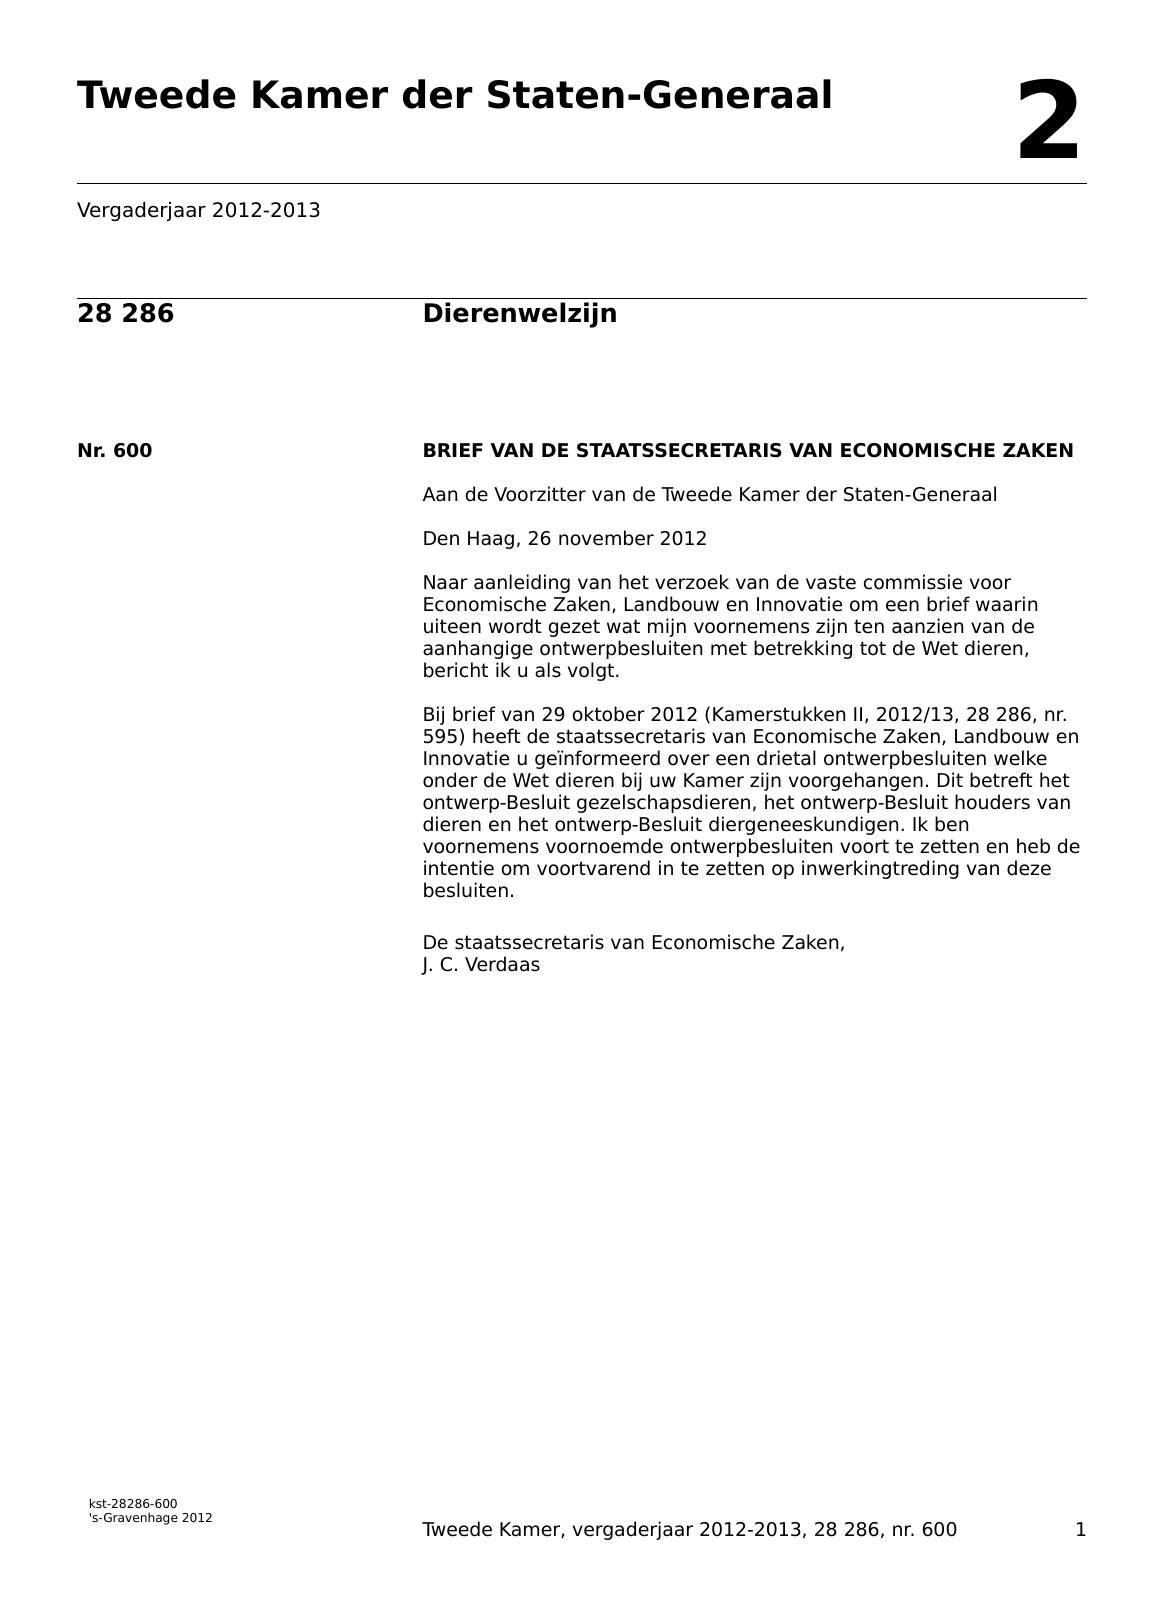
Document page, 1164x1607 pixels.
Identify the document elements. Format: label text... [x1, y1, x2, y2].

table_header Tweede Kamer der Staten-Generaal [77, 59, 886, 183]
subtitle 28 286 Dierenwelzijn [77, 299, 1087, 329]
table_cell Vergaderjaar 2012-2013 [77, 184, 1087, 298]
text Naar aanleiding van het verzoek van de vaste commissie voor Economische Zaken, Landbouw en Innovatie om een brief waarin uiteen wordt gezet wat mijn voornemens zijn ten aanzien van de aanhangige ontwerpbesluiten met betrekking tot de Wet dieren, bericht ik u als volgt. [422, 572, 1087, 682]
table_header 2 [886, 59, 1087, 183]
text 's-Gravenhage 2012 [88, 1511, 323, 1525]
text Bij brief van 29 oktober 2012 (Kamerstukken II, 2012/13, 28 286, nr. 595) heeft de staatssecretaris van Economische Zaken, Landbouw en Innovatie u geïnformeerd over een drietal ontwerpbesluiten welke onder de Wet dieren bij uw Kamer zijn voorgehangen. Dit betreft het ontwerp-Besluit gezelschapsdieren, het ontwerp-Besluit houders van dieren en het ontwerp-Besluit diergeneeskundigen. Ik ben voornemens voornoemde ontwerpbesluiten voort te zetten en heb de intentie om voortvarend in te zetten op inwerkingtreding van deze besluiten. [422, 704, 1087, 902]
text Aan de Voorzitter van de Tweede Kamer der Staten-Generaal [422, 484, 1087, 506]
subtitle Nr. 600 BRIEF VAN DE STAATSSECRETARIS VAN ECONOMISCHE ZAKEN [77, 440, 1087, 462]
text De staatssecretaris van Economische Zaken, J. C. Verdaas [422, 932, 1087, 976]
text kst-28286-600 [88, 1497, 323, 1511]
text Den Haag, 26 november 2012 [422, 528, 1087, 550]
